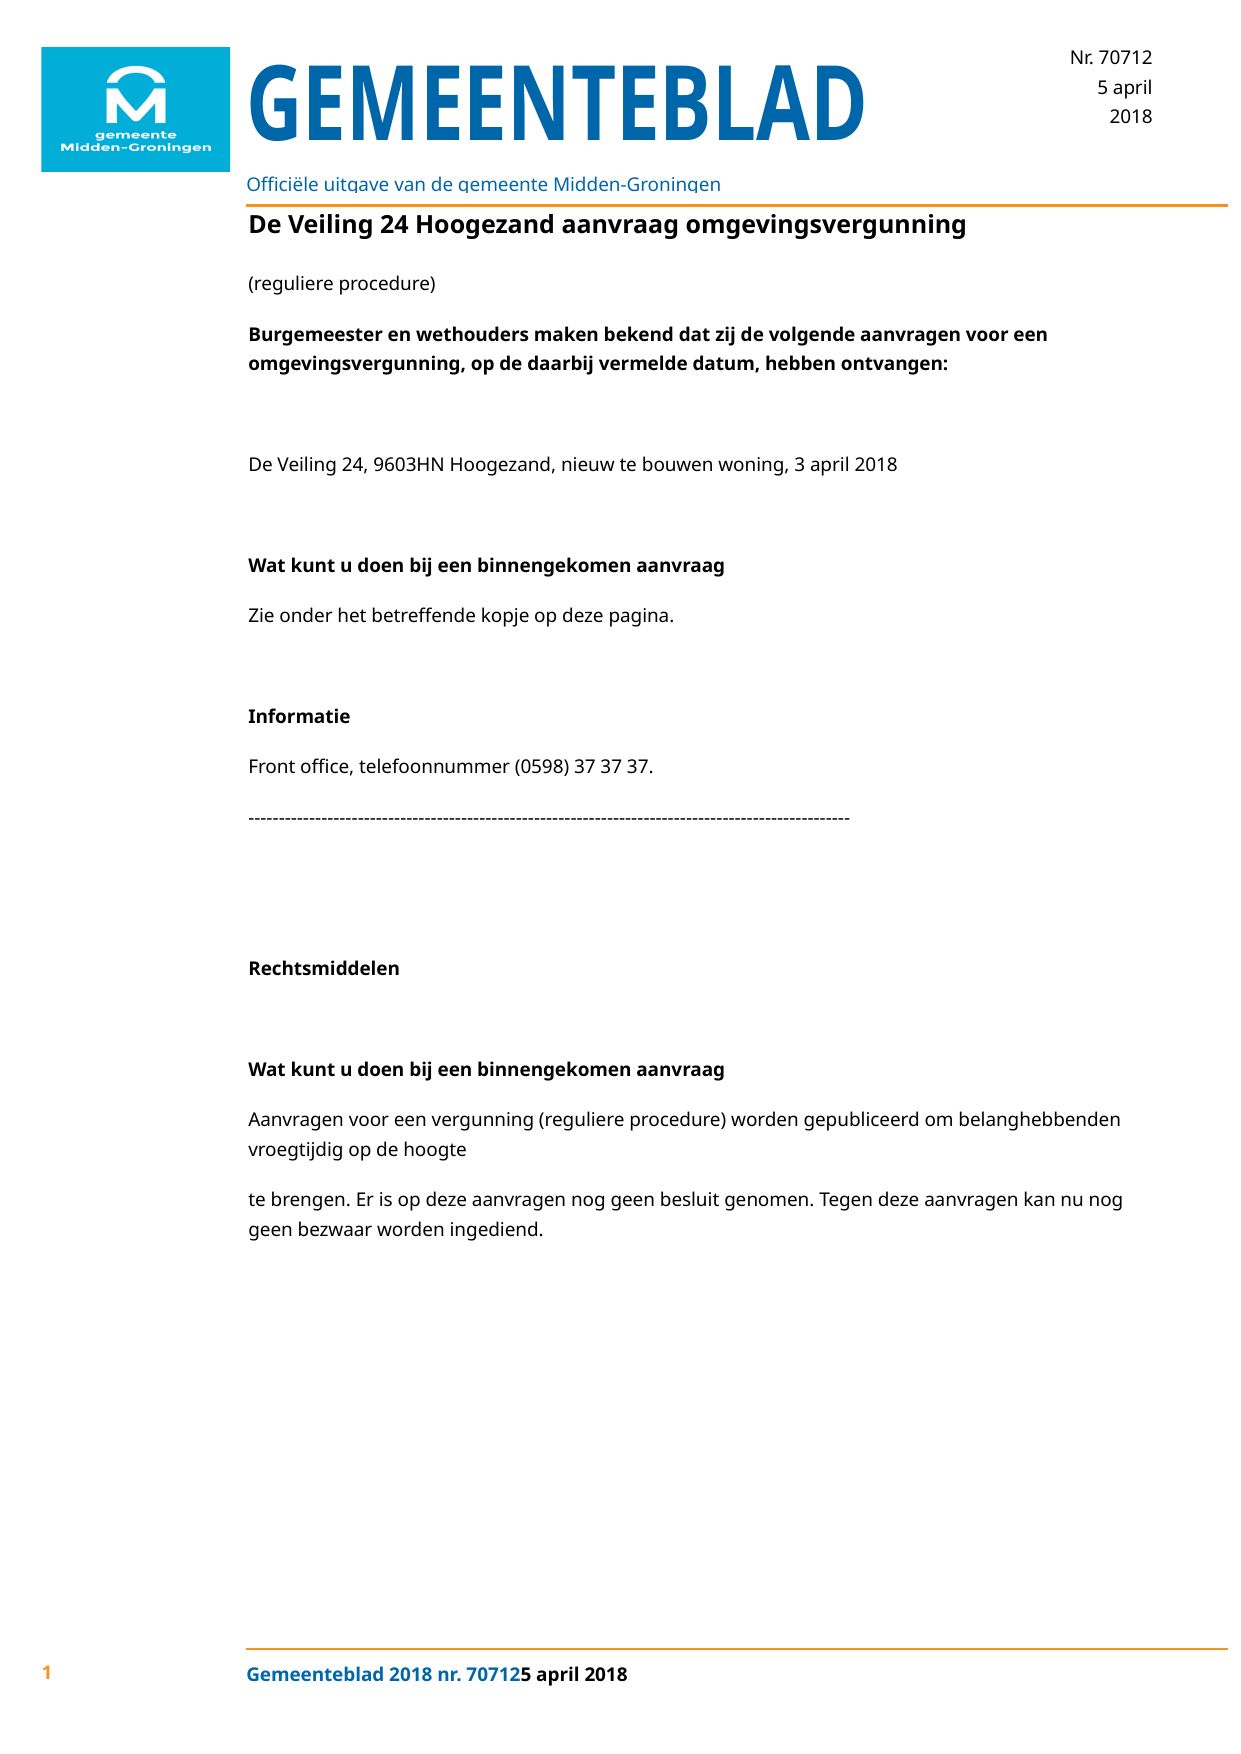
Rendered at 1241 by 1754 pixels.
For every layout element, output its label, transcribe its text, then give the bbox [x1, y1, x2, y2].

text De Veiling 24, 9603HN Hoogezand, nieuw te bouwen woning, 3 april 2018 [248, 451, 1152, 477]
text De Veiling 24 Hoogezand aanvraag omgevingsvergunning [248, 207, 1152, 241]
text te brengen. Er is op deze aanvragen nog geen besluit genomen. Tegen deze aanvragen kan nu nog geen bezwaar worden ingediend. [248, 1187, 1152, 1242]
picture [184, 146, 190, 153]
text Burgemeester en wethouders maken bekend dat zij de volgende aanvragen voor een omgevingsvergunning, op de daarbij vermelde datum, hebben ontvangen: [248, 321, 1152, 376]
text Wat kunt u doen bij een binnengekomen aanvraag [248, 1056, 1152, 1082]
text Wat kunt u doen bij een binnengekomen aanvraag [248, 552, 1152, 578]
text Zie onder het betreffende kopje op deze pagina. [248, 602, 1152, 628]
text Aanvragen voor een vergunning (reguliere procedure) worden gepubliceerd om belanghebbenden vroegtijdig op de hoogte [248, 1107, 1152, 1162]
text Rechtsmiddelen [248, 955, 1152, 981]
text --------------------------------------------------------------------------------------------------- [248, 804, 1152, 830]
text (reguliere procedure) [248, 270, 1152, 296]
picture [107, 89, 165, 122]
text Informatie [248, 703, 1152, 729]
text Front office, telefoonnummer (0598) 37 37 37. [248, 754, 1152, 779]
picture [108, 66, 164, 82]
